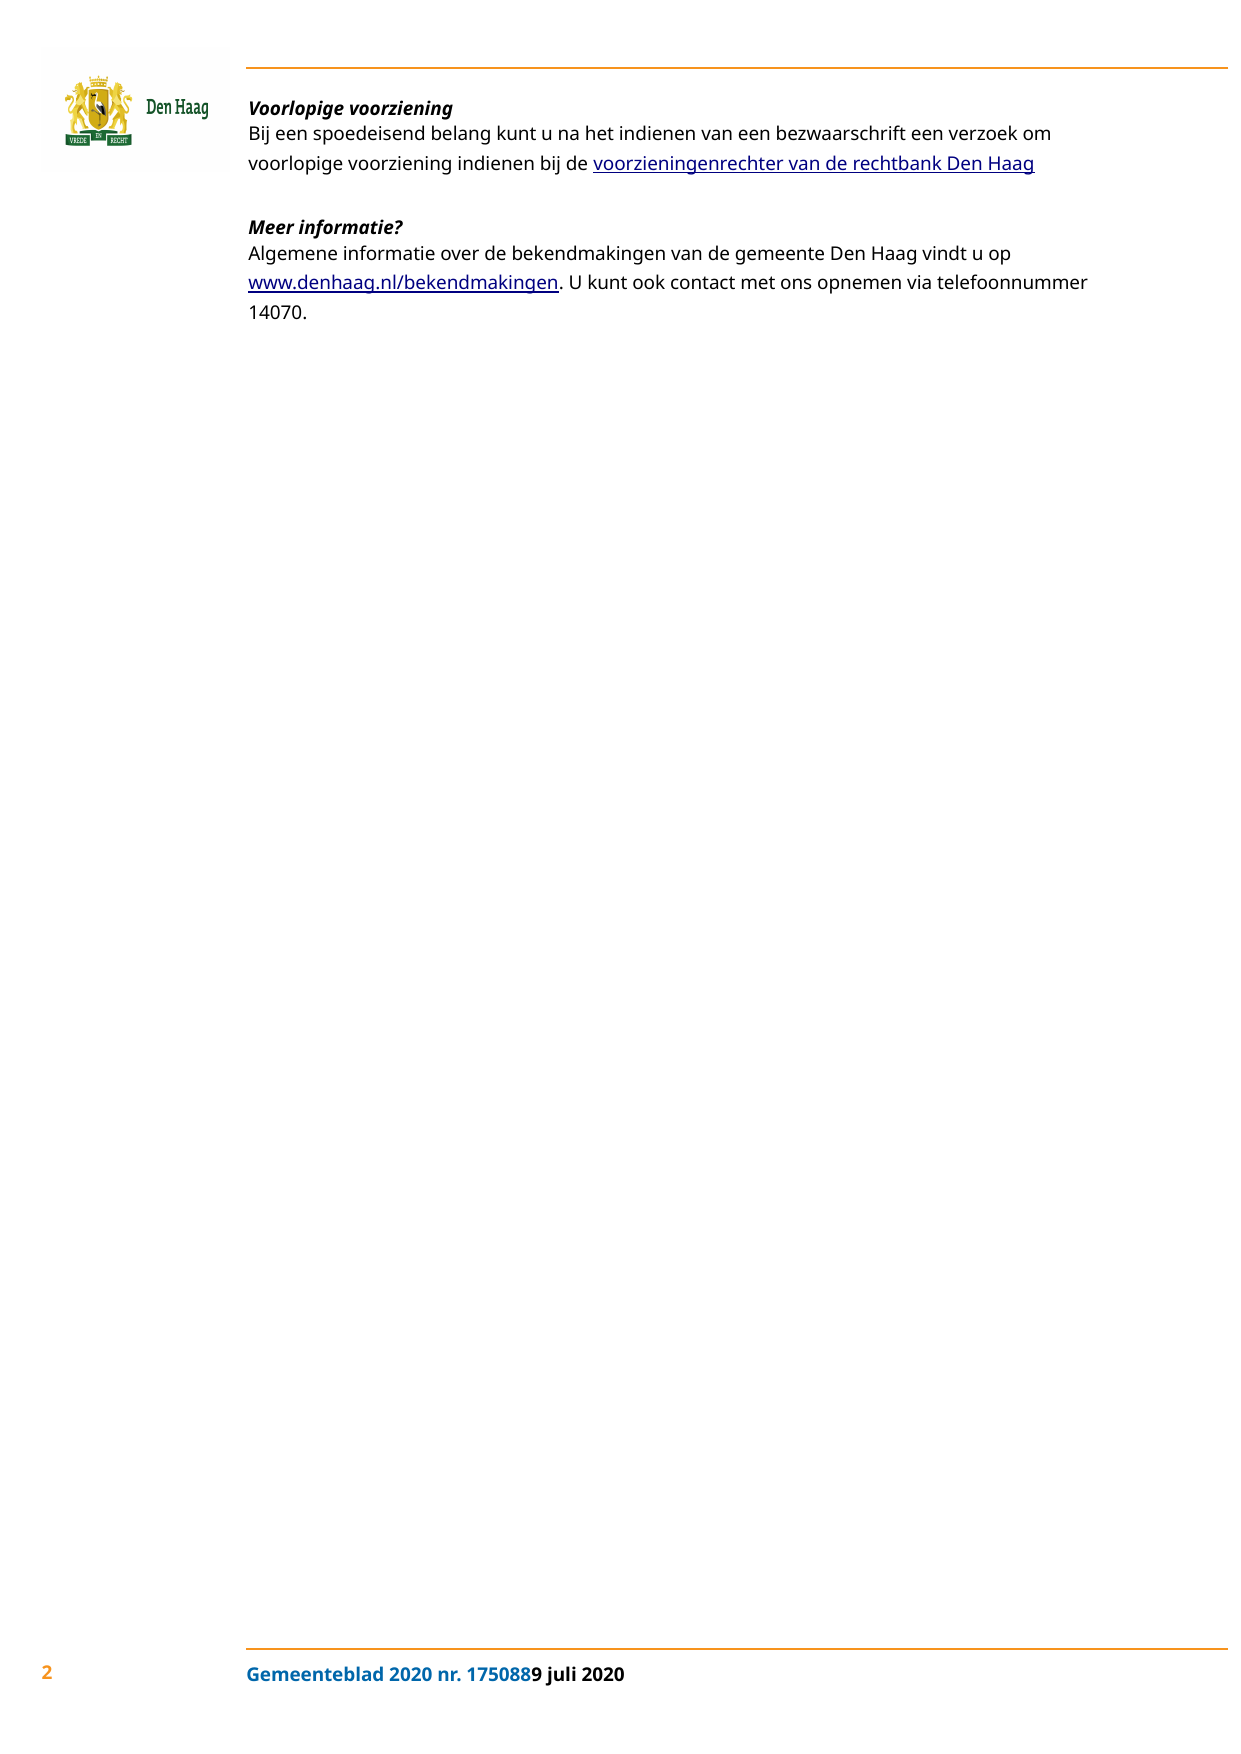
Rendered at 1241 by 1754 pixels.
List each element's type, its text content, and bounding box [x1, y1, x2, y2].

picture [41, 47, 231, 172]
text Meer informatie? [248, 214, 1152, 240]
text Bij een spoedeisend belang kunt u na het indienen van een bezwaarschrift een verzoek om voorlopige voorziening indienen bij de voorzieningenrechter van de rechtbank Den Haag [248, 121, 1152, 176]
text Voorlopige voorziening [248, 95, 1152, 121]
text Algemene informatie over de bekendmakingen van de gemeente Den Haag vindt u op www.denhaag.nl/bekendmakingen. U kunt ook contact met ons opnemen via telefoonnummer 14070. [248, 240, 1152, 325]
